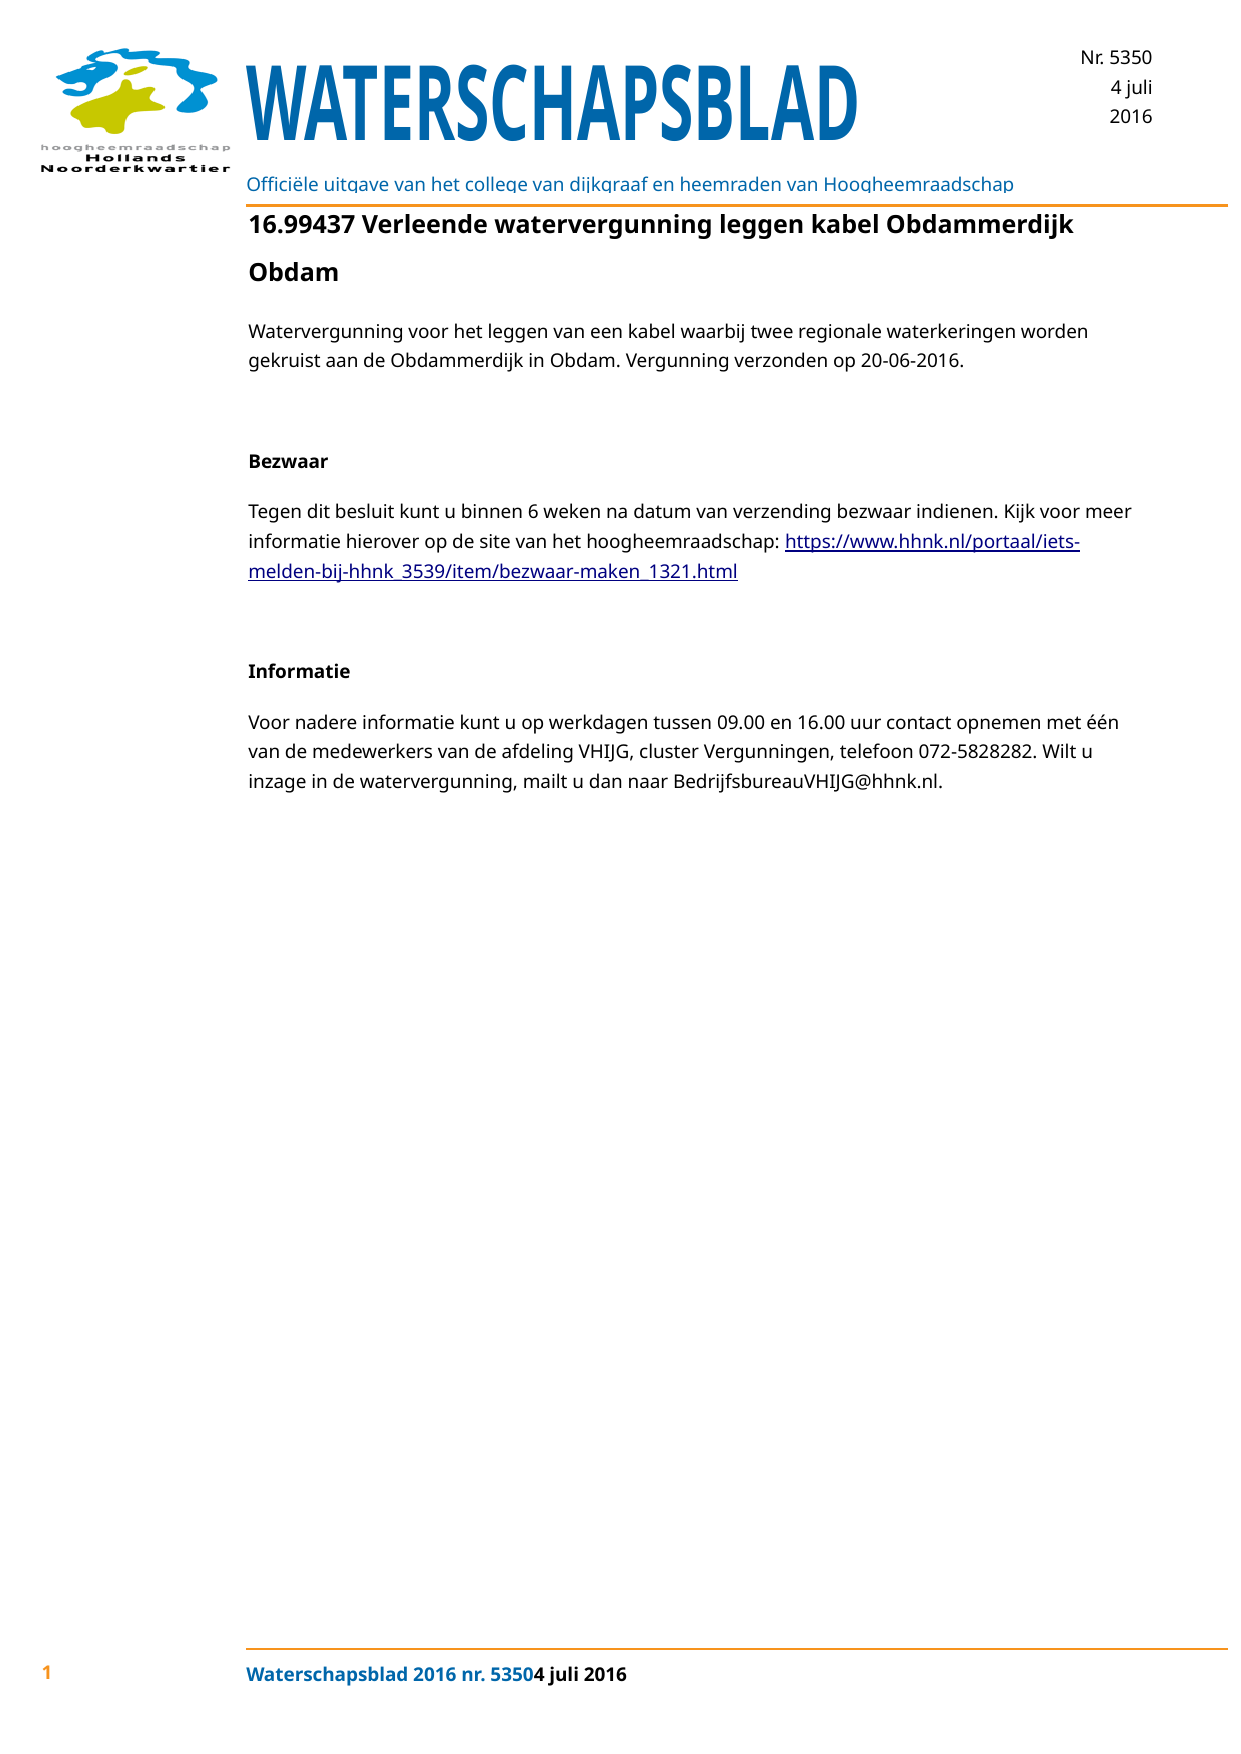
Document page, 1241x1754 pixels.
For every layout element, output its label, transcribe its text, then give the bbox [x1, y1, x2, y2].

text Watervergunning voor het leggen van een kabel waarbij twee regionale waterkeringen worden gekruist aan de Obdammerdijk in Obdam. Vergunning verzonden op 20-06-2016. [248, 318, 1152, 373]
text Voor nadere informatie kunt u op werkdagen tussen 09.00 en 16.00 uur contact opnemen met één van de medewerkers van de afdeling VHIJG, cluster Vergunningen, telefoon 072-5828282. Wilt u inzage in de watervergunning, mailt u dan naar BedrijfsbureauVHIJG@hhnk.nl. [248, 709, 1152, 794]
text Tegen dit besluit kunt u binnen 6 weken na datum van verzending bezwaar indienen. Kijk voor meer informatie hierover op de site van het hoogheemraadschap: https://www.hhnk.nl/portaal/iets-melden-bij-hhnk_3539/item/bezwaar-maken_1321.html [248, 499, 1152, 584]
text Bezwaar [248, 448, 1152, 474]
picture [41, 47, 231, 172]
text Informatie [248, 659, 1152, 684]
text 16.99437 Verleende watervergunning leggen kabel Obdammerdijk Obdam [248, 207, 1152, 288]
